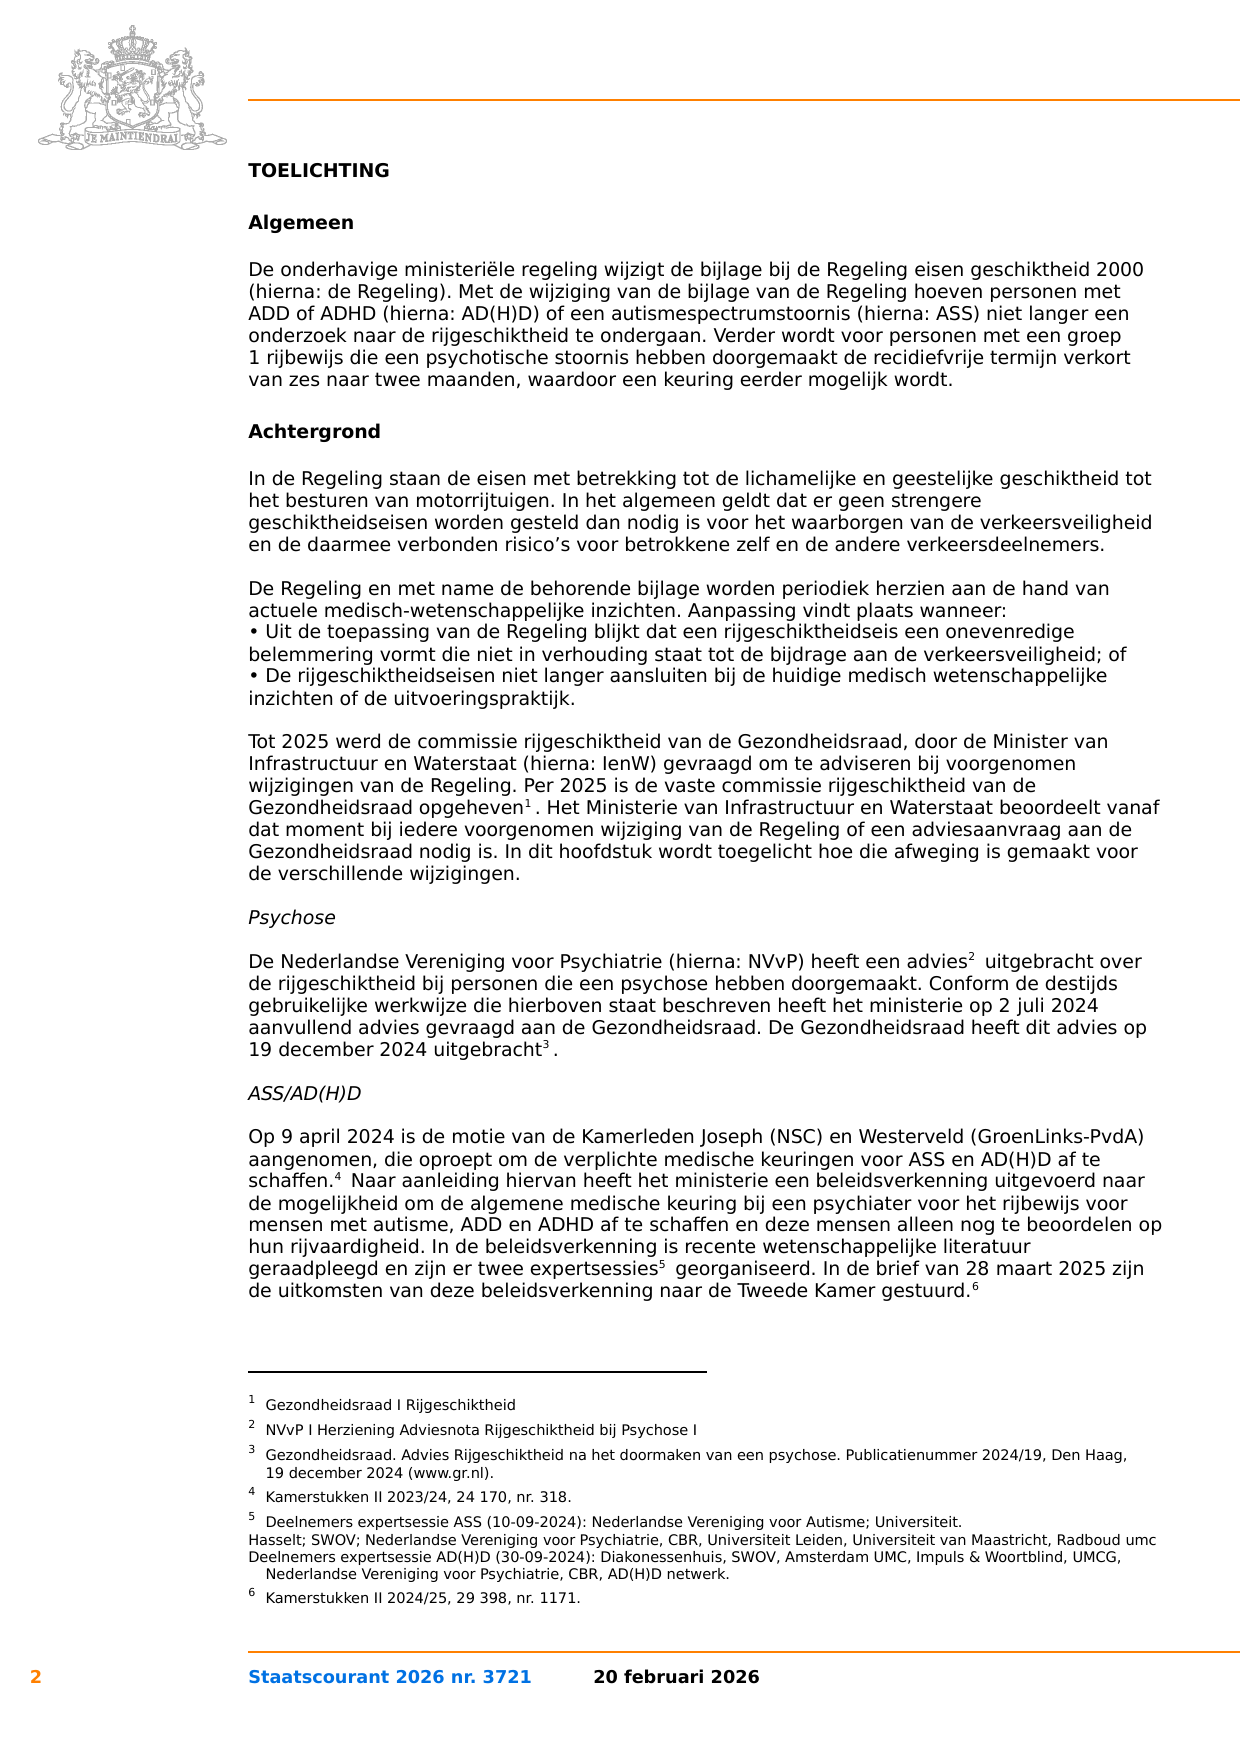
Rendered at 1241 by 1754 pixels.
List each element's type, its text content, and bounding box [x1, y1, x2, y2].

text Gezondheidsraad. Advies Rijgeschiktheid na het doormaken van een psychose. Publicatienummer 2024/19, Den Haag, 19 december 2024 (www.gr.nl). [248, 1443, 1163, 1482]
text NVvP I Herziening Adviesnota Rijgeschiktheid bij Psychose I [248, 1418, 1163, 1440]
subtitle Algemeen [248, 212, 1163, 234]
text Op 9 april 2024 is de motie van de Kamerleden Joseph (NSC) en Westerveld (GroenLinks-PvdA) aangenomen, die oproept om de verplichte medische keuringen voor ASS en AD(H)D af te schaffen. Naar aanleiding hiervan heeft het ministerie een beleidsverkenning uitgevoerd naar de mogelijkheid om de algemene medische keuring bij een psychiater voor het rijbewijs voor mensen met autisme, ADD en ADHD af te schaffen en deze mensen alleen nog te beoordelen op hun rijvaardigheid. In de beleidsverkenning is recente wetenschappelijke literatuur geraadpleegd en zijn er twee expertsessies georganiseerd. In de brief van 28 maart 2025 zijn de uitkomsten van deze beleidsverkenning naar de Tweede Kamer gestuurd. [248, 1126, 1163, 1302]
text • Uit de toepassing van de Regeling blijkt dat een rijgeschiktheidseis een onevenredige belemmering vormt die niet in verhouding staat tot de bijdrage aan de verkeersveiligheid; of [248, 621, 1163, 665]
subtitle Psychose [248, 907, 1163, 929]
text Gezondheidsraad I Rijgeschiktheid [248, 1393, 1163, 1415]
text Deelnemers expertsessie ASS (10-09-2024): Nederlandse Vereniging voor Autisme; Universiteit. [248, 1510, 1163, 1532]
subtitle Achtergrond [248, 421, 1163, 443]
picture [38, 25, 227, 150]
text Deelnemers expertsessie AD(H)D (30-09-2024): Diakonessenhuis, SWOV, Amsterdam UMC, Impuls & Woortblind, UMCG, Nederlandse Vereniging voor Psychiatrie, CBR, AD(H)D netwerk. [248, 1549, 1163, 1583]
text In de Regeling staan de eisen met betrekking tot de lichamelijke en geestelijke geschiktheid tot het besturen van motorrijtuigen. In het algemeen geldt dat er geen strengere geschiktheidseisen worden gesteld dan nodig is voor het waarborgen van de verkeersveiligheid en de daarmee verbonden risico’s voor betrokkene zelf en de andere verkeersdeelnemers. [248, 468, 1163, 556]
text Kamerstukken II 2024/25, 29 398, nr. 1171. [248, 1586, 1163, 1608]
text Tot 2025 werd de commissie rijgeschiktheid van de Gezondheidsraad, door de Minister van Infrastructuur en Waterstaat (hierna: IenW) gevraagd om te adviseren bij voorgenomen wijzigingen van de Regeling. Per 2025 is de vaste commissie rijgeschiktheid van de Gezondheidsraad opgeheven. Het Ministerie van Infrastructuur en Waterstaat beoordeelt vanaf dat moment bij iedere voorgenomen wijziging van de Regeling of een adviesaanvraag aan de Gezondheidsraad nodig is. In dit hoofdstuk wordt toegelicht hoe die afweging is gemaakt voor de verschillende wijzigingen. [248, 731, 1163, 885]
text Hasselt; SWOV; Nederlandse Vereniging voor Psychiatrie, CBR, Universiteit Leiden, Universiteit van Maastricht, Radboud umc [248, 1532, 1163, 1549]
text De Nederlandse Vereniging voor Psychiatrie (hierna: NVvP) heeft een advies uitgebracht over de rijgeschiktheid bij personen die een psychose hebben doorgemaakt. Conform de destijds gebruikelijke werkwijze die hierboven staat beschreven heeft het ministerie op 2 juli 2024 aanvullend advies gevraagd aan de Gezondheidsraad. De Gezondheidsraad heeft dit advies op 19 december 2024 uitgebracht. [248, 951, 1163, 1061]
text De onderhavige ministeriële regeling wijzigt de bijlage bij de Regeling eisen geschiktheid 2000 (hierna: de Regeling). Met de wijziging van de bijlage van de Regeling hoeven personen met ADD of ADHD (hierna: AD(H)D) of een autismespectrumstoornis (hierna: ASS) niet langer een onderzoek naar de rijgeschiktheid te ondergaan. Verder wordt voor personen met een groep 1 rijbewijs die een psychotische stoornis hebben doorgemaakt de recidiefvrije termijn verkort van zes naar twee maanden, waardoor een keuring eerder mogelijk wordt. [248, 259, 1163, 391]
text • De rijgeschiktheidseisen niet langer aansluiten bij de huidige medisch wetenschappelijke inzichten of de uitvoeringspraktijk. [248, 665, 1163, 709]
text De Regeling en met name de behorende bijlage worden periodiek herzien aan de hand van actuele medisch-wetenschappelijke inzichten. Aanpassing vindt plaats wanneer: [248, 577, 1163, 621]
text Kamerstukken II 2023/24, 24 170, nr. 318. [248, 1485, 1163, 1507]
subtitle TOELICHTING [248, 160, 1163, 182]
subtitle ASS/AD(H)D [248, 1083, 1163, 1104]
